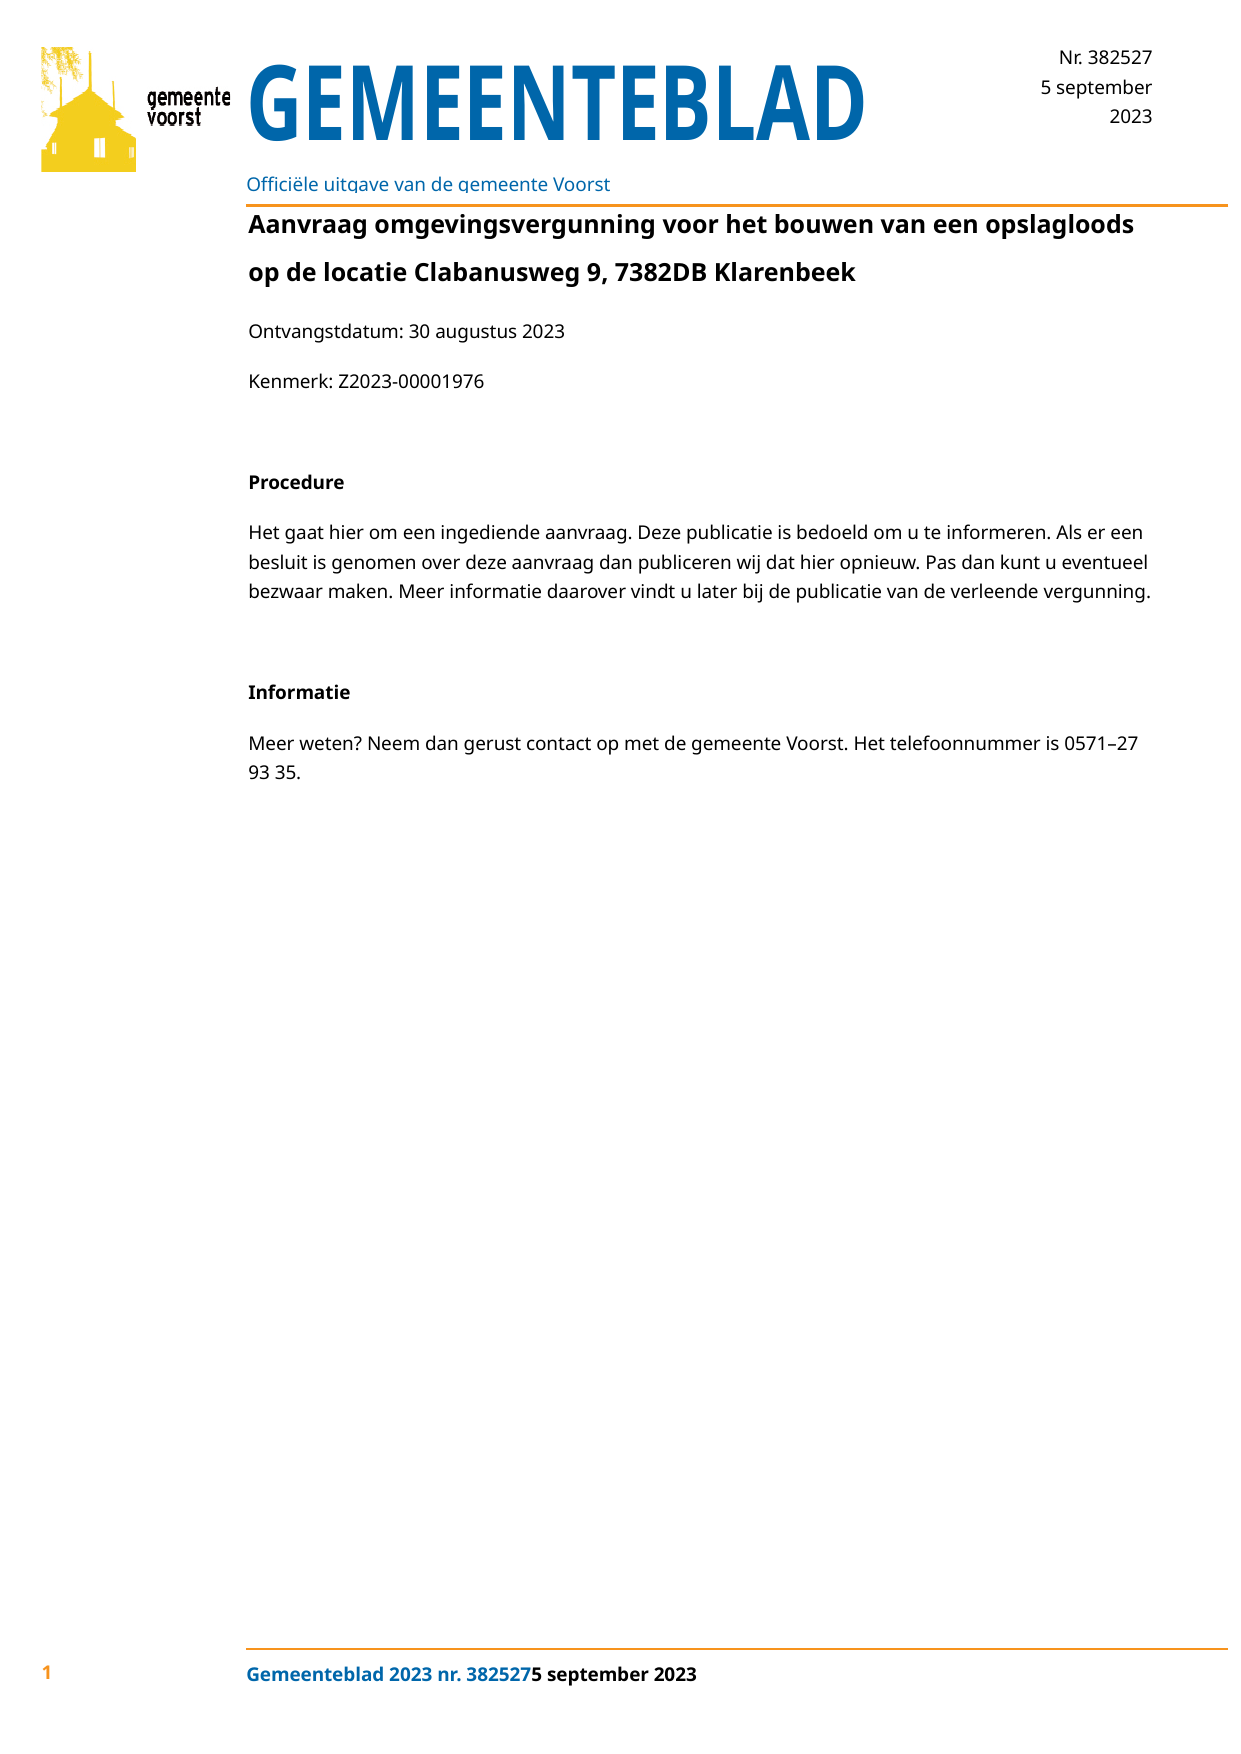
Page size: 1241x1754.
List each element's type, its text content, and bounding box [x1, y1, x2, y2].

text Aanvraag omgevingsvergunning voor het bouwen van een opslagloods op de locatie Clabanusweg 9, 7382DB Klarenbeek [248, 207, 1152, 288]
picture [41, 47, 231, 172]
text Kenmerk: Z2023-00001976 [248, 368, 1152, 394]
text Informatie [248, 679, 1152, 705]
text Procedure [248, 469, 1152, 495]
text Het gaat hier om een ingediende aanvraag. Deze publicatie is bedoeld om u te informeren. Als er een besluit is genomen over deze aanvraag dan publiceren wij dat hier opnieuw. Pas dan kunt u eventueel bezwaar maken. Meer informatie daarover vindt u later bij de publicatie van de verleende vergunning. [248, 519, 1152, 604]
text Ontvangstdatum: 30 augustus 2023 [248, 318, 1152, 344]
text Meer weten? Neem dan gerust contact op met de gemeente Voorst. Het telefoonnummer is 0571–27 93 35. [248, 730, 1152, 785]
